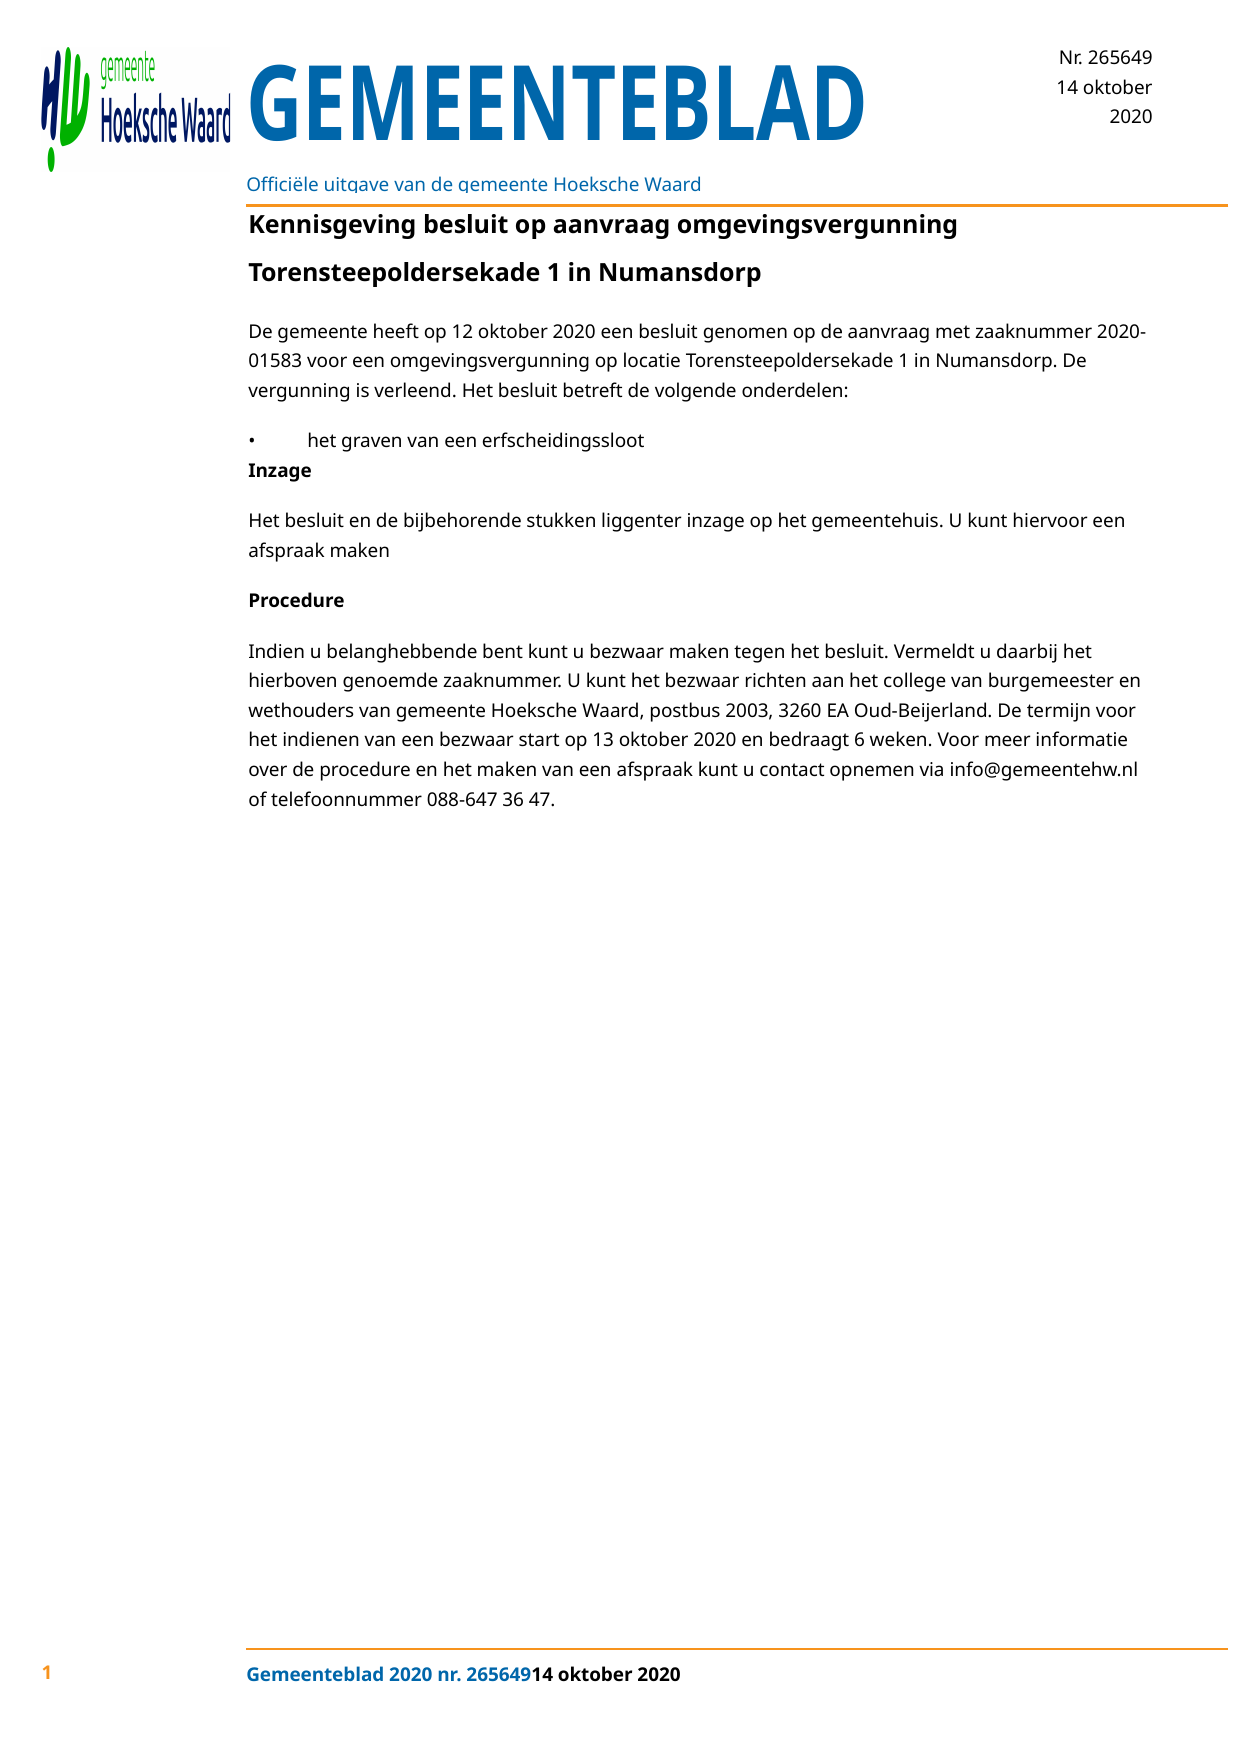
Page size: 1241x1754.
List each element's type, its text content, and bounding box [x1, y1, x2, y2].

text De gemeente heeft op 12 oktober 2020 een besluit genomen op de aanvraag met zaaknummer 2020-01583 voor een omgevingsvergunning op locatie Torensteepoldersekade 1 in Numansdorp. De vergunning is verleend. Het besluit betreft de volgende onderdelen: [248, 318, 1152, 403]
list het graven van een erfscheidingssloot [248, 427, 1152, 453]
text Procedure [248, 587, 1152, 613]
text Kennisgeving besluit op aanvraag omgevingsvergunning Torensteepoldersekade 1 in Numansdorp [248, 207, 1152, 288]
picture [41, 47, 231, 172]
text Inzage [248, 457, 1152, 483]
text Het besluit en de bijbehorende stukken liggenter inzage op het gemeentehuis. U kunt hiervoor een afspraak maken [248, 507, 1152, 563]
text Indien u belanghebbende bent kunt u bezwaar maken tegen het besluit. Vermeldt u daarbij het hierboven genoemde zaaknummer. U kunt het bezwaar richten aan het college van burgemeester en wethouders van gemeente Hoeksche Waard, postbus 2003, 3260 EA Oud-Beijerland. De termijn voor het indienen van een bezwaar start op 13 oktober 2020 en bedraagt 6 weken. Voor meer informatie over de procedure en het maken van een afspraak kunt u contact opnemen via info@gemeentehw.nl of telefoonnummer 088-647 36 47. [248, 638, 1152, 812]
